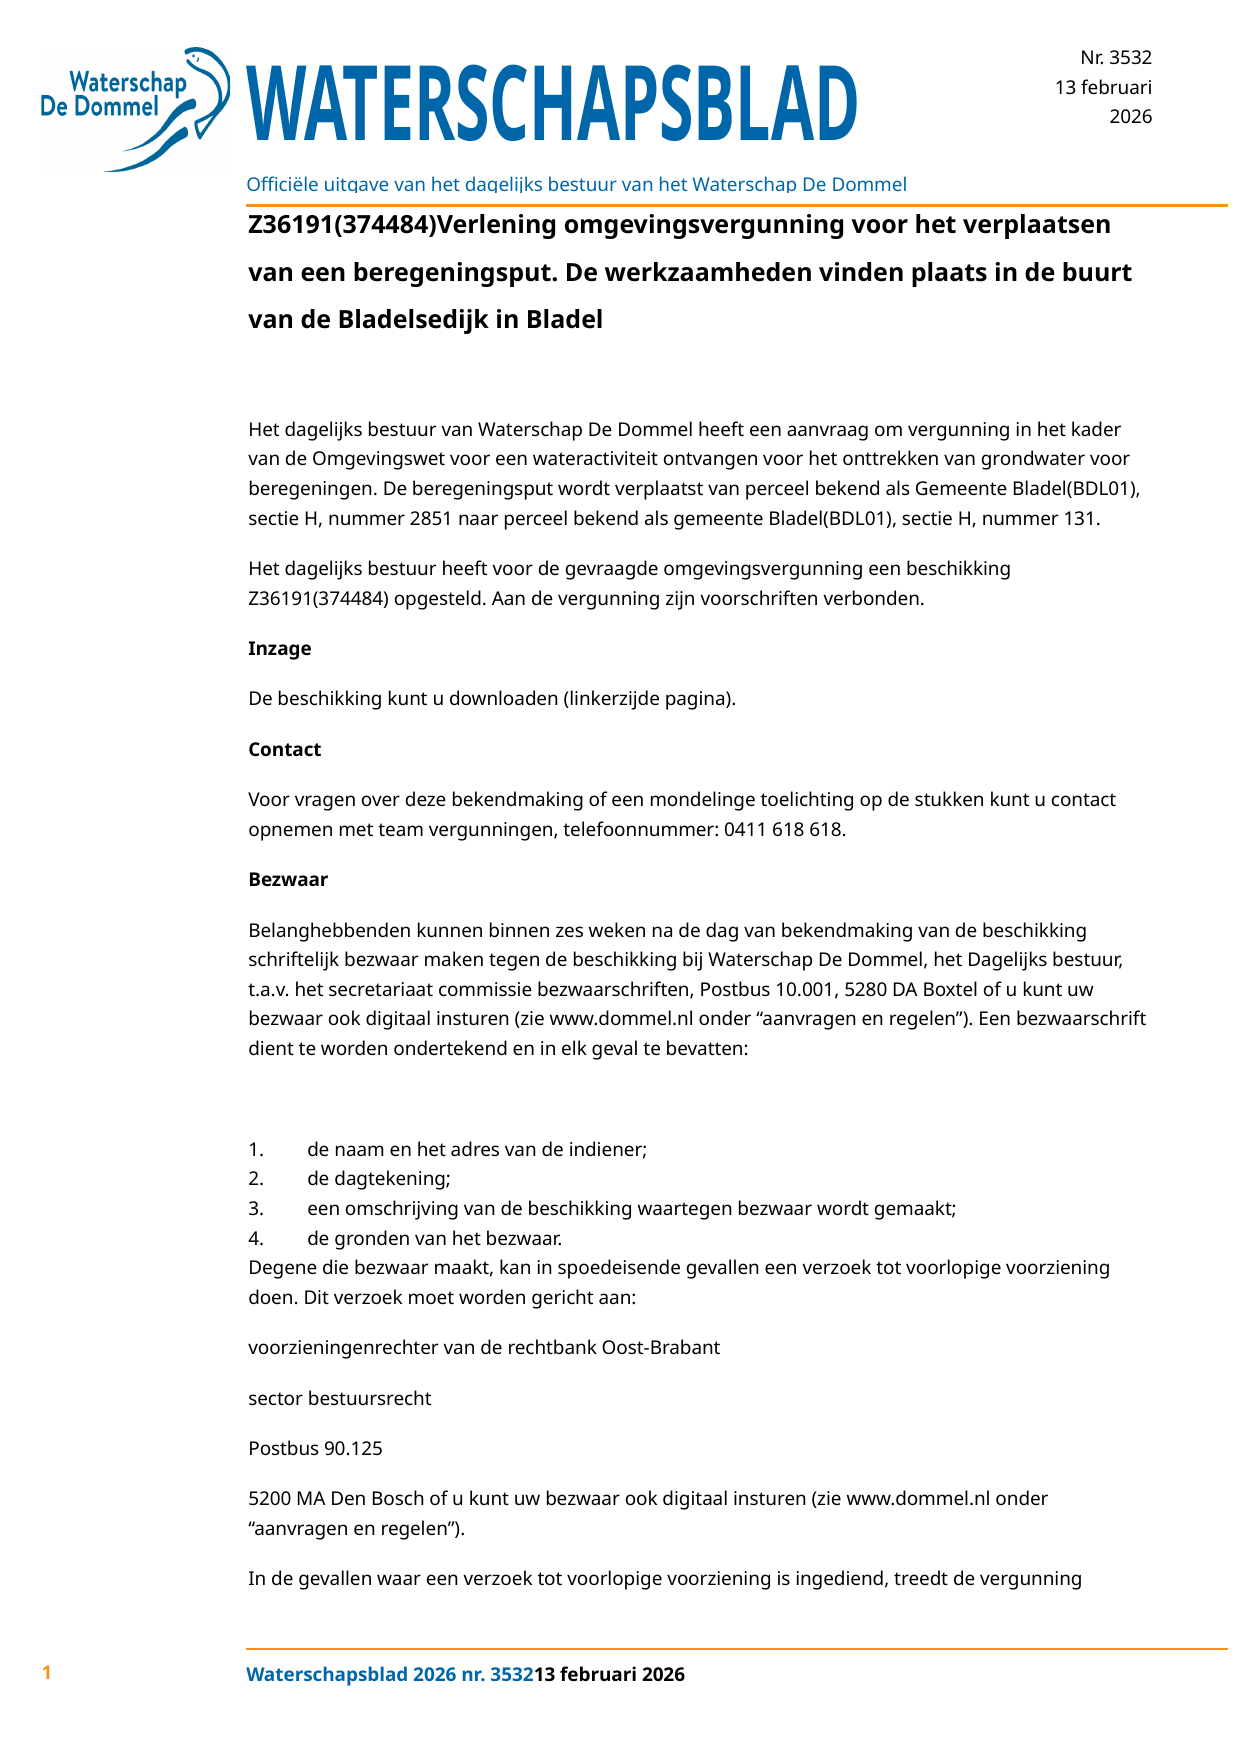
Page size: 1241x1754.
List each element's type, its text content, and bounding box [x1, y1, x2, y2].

picture [204, 47, 231, 76]
text Z36191(374484)Verlening omgevingsvergunning voor het verplaatsen van een beregeningsput. De werkzaamheden vinden plaats in de buurt van de Bladelsedijk in Bladel [248, 207, 1152, 336]
text Het dagelijks bestuur heeft voor de gevraagde omgevingsvergunning een beschikking Z36191(374484) opgesteld. Aan de vergunning zijn voorschriften verbonden. [248, 555, 1152, 610]
text Postbus 90.125 [248, 1435, 1152, 1461]
text Bezwaar [248, 866, 1152, 892]
text Belanghebbenden kunnen binnen zes weken na de dag van bekendmaking van de beschikking schriftelijk bezwaar maken tegen de beschikking bij Waterschap De Dommel, het Dagelijks bestuur, t.a.v. het secretariaat commissie bezwaarschriften, Postbus 10.001, 5280 DA Boxtel of u kunt uw bezwaar ook digitaal insturen (zie www.dommel.nl onder “aanvragen en regelen”). Een bezwaarschrift dient te worden ondertekend en in elk geval te bevatten: [248, 917, 1152, 1061]
picture [41, 47, 231, 172]
picture [45, 99, 51, 111]
list een omschrijving van de beschikking waartegen bezwaar wordt gemaakt; [248, 1195, 1152, 1221]
list de naam en het adres van de indiener; [248, 1136, 1152, 1162]
text In de gevallen waar een verzoek tot voorlopige voorziening is ingediend, treedt de vergunning [248, 1566, 1152, 1591]
text Inzage [248, 635, 1152, 661]
text sector bestuursrecht [248, 1385, 1152, 1410]
text De beschikking kunt u downloaden (linkerzijde pagina). [248, 686, 1152, 711]
picture [198, 118, 210, 131]
text voorzieningenrechter van de rechtbank Oost-Brabant [248, 1334, 1152, 1360]
text Het dagelijks bestuur van Waterschap De Dommel heeft een aanvraag om vergunning in het kader van de Omgevingswet voor een wateractiviteit ontvangen voor het onttrekken van grondwater voor beregeningen. De beregeningsput wordt verplaatst van perceel bekend als Gemeente Bladel(BDL01), sectie H, nummer 2851 naar perceel bekend als gemeente Bladel(BDL01), sectie H, nummer 131. [248, 416, 1152, 530]
list de gronden van het bezwaar. [248, 1225, 1152, 1250]
text Voor vragen over deze bekendmaking of een mondelinge toelichting op de stukken kunt u contact opnemen met team vergunningen, telefoonnummer: 0411 618 618. [248, 786, 1152, 842]
text Degene die bezwaar maakt, kan in spoedeisende gevallen een verzoek tot voorlopige voorziening doen. Dit verzoek moet worden gericht aan: [248, 1254, 1152, 1309]
list de dagtekening; [248, 1166, 1152, 1191]
text 5200 MA Den Bosch of u kunt uw bezwaar ook digitaal insturen (zie www.dommel.nl onder “aanvragen en regelen”). [248, 1486, 1152, 1541]
text Contact [248, 736, 1152, 762]
